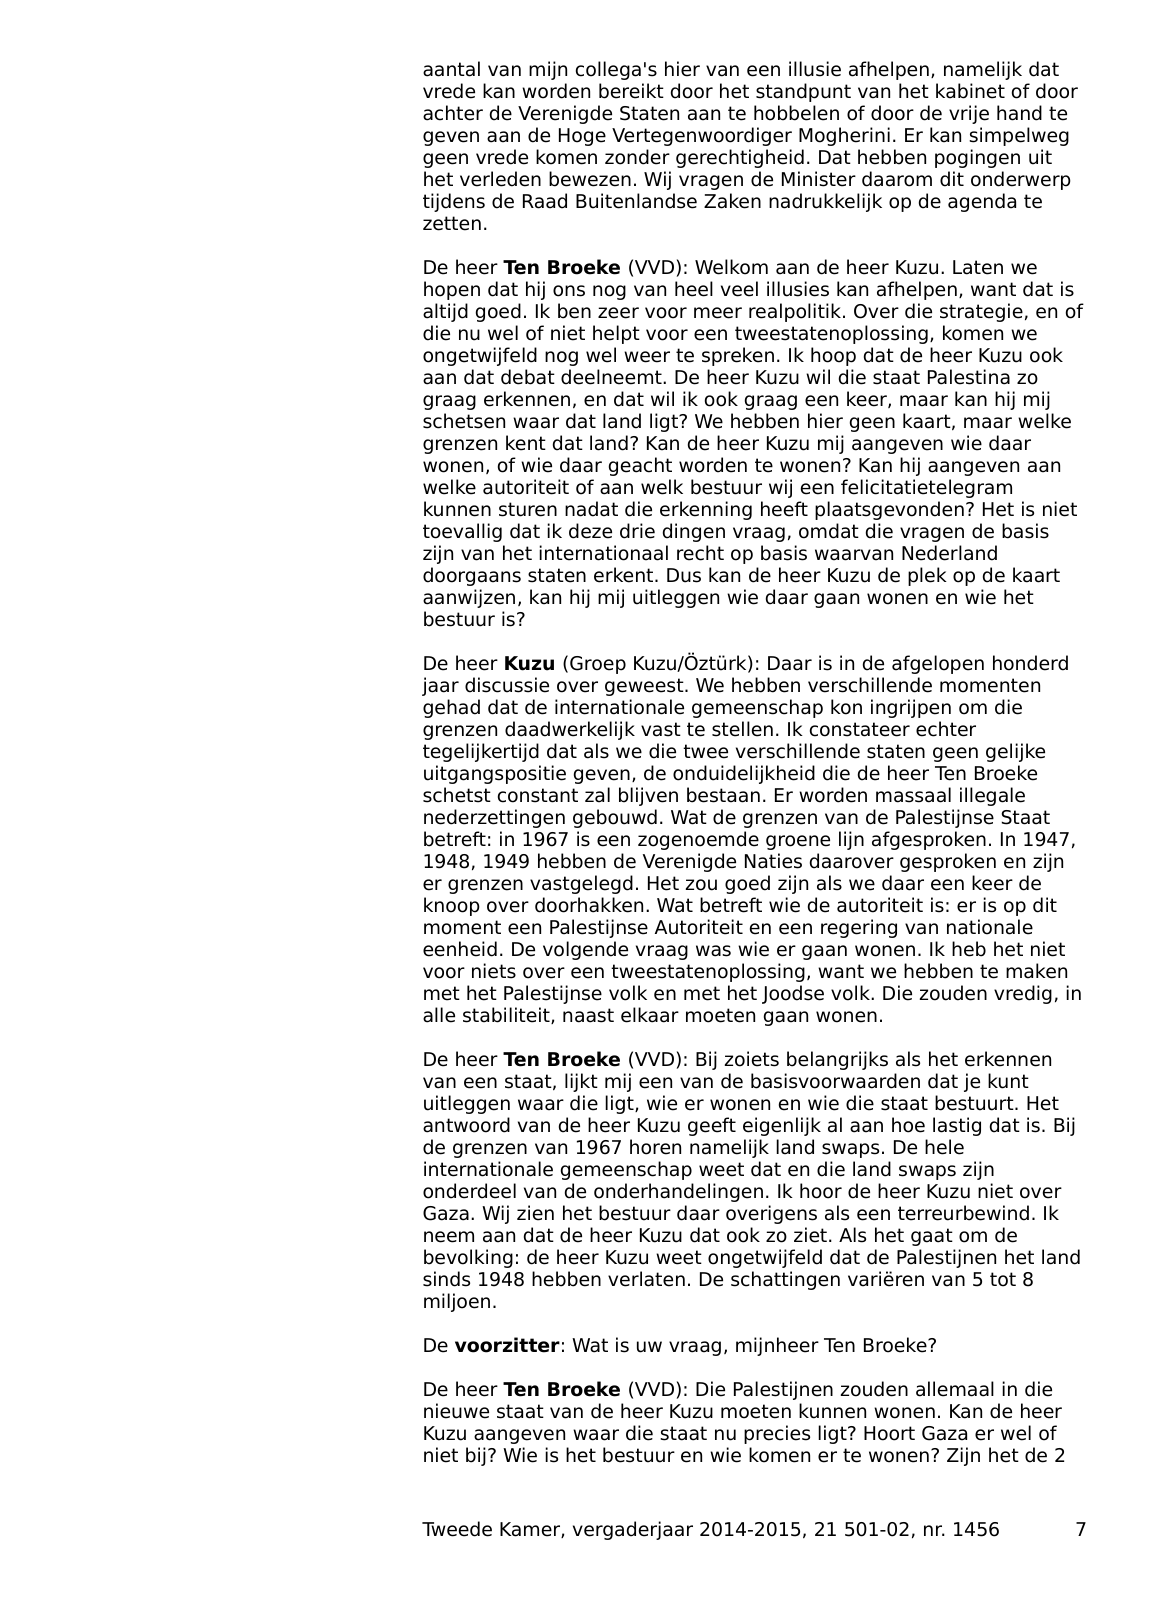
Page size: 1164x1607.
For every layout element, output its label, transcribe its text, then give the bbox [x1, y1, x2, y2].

text De heer Ten Broeke (VVD): Die Palestijnen zouden allemaal in die nieuwe staat van de heer Kuzu moeten kunnen wonen. Kan de heer Kuzu aangeven waar die staat nu precies ligt? Hoort Gaza er wel of niet bij? Wie is het bestuur en wie komen er te wonen? Zijn het de 2 [422, 1379, 1087, 1467]
text De heer Ten Broeke (VVD): Bij zoiets belangrijks als het erkennen van een staat, lijkt mij een van de basisvoorwaarden dat je kunt uitleggen waar die ligt, wie er wonen en wie die staat bestuurt. Het antwoord van de heer Kuzu geeft eigenlijk al aan hoe lastig dat is. Bij de grenzen van 1967 horen namelijk land swaps. De hele internationale gemeenschap weet dat en die land swaps zijn onderdeel van de onderhandelingen. Ik hoor de heer Kuzu niet over Gaza. Wij zien het bestuur daar overigens als een terreurbewind. Ik neem aan dat de heer Kuzu dat ook zo ziet. Als het gaat om de bevolking: de heer Kuzu weet ongetwijfeld dat de Palestijnen het land sinds 1948 hebben verlaten. De schattingen variëren van 5 tot 8 miljoen. [422, 1049, 1087, 1312]
text aantal van mijn collega's hier van een illusie afhelpen, namelijk dat vrede kan worden bereikt door het standpunt van het kabinet of door achter de Verenigde Staten aan te hobbelen of door de vrije hand te geven aan de Hoge Vertegenwoordiger Mogherini. Er kan simpelweg geen vrede komen zonder gerechtigheid. Dat hebben pogingen uit het verleden bewezen. Wij vragen de Minister daarom dit onderwerp tijdens de Raad Buitenlandse Zaken nadrukkelijk op de agenda te zetten. [422, 59, 1087, 235]
text De voorzitter: Wat is uw vraag, mijnheer Ten Broeke? [422, 1335, 1087, 1357]
text De heer Ten Broeke (VVD): Welkom aan de heer Kuzu. Laten we hopen dat hij ons nog van heel veel illusies kan afhelpen, want dat is altijd goed. Ik ben zeer voor meer realpolitik. Over die strategie, en of die nu wel of niet helpt voor een tweestatenoplossing, komen we ongetwijfeld nog wel weer te spreken. Ik hoop dat de heer Kuzu ook aan dat debat deelneemt. De heer Kuzu wil die staat Palestina zo graag erkennen, en dat wil ik ook graag een keer, maar kan hij mij schetsen waar dat land ligt? We hebben hier geen kaart, maar welke grenzen kent dat land? Kan de heer Kuzu mij aangeven wie daar wonen, of wie daar geacht worden te wonen? Kan hij aangeven aan welke autoriteit of aan welk bestuur wij een felicitatietelegram kunnen sturen nadat die erkenning heeft plaatsgevonden? Het is niet toevallig dat ik deze drie dingen vraag, omdat die vragen de basis zijn van het internationaal recht op basis waarvan Nederland doorgaans staten erkent. Dus kan de heer Kuzu de plek op de kaart aanwijzen, kan hij mij uitleggen wie daar gaan wonen en wie het bestuur is? [422, 257, 1087, 631]
text De heer Kuzu (Groep Kuzu/Öztürk): Daar is in de afgelopen honderd jaar discussie over geweest. We hebben verschillende momenten gehad dat de internationale gemeenschap kon ingrijpen om die grenzen daadwerkelijk vast te stellen. Ik constateer echter tegelijkertijd dat als we die twee verschillende staten geen gelijke uitgangspositie geven, de onduidelijkheid die de heer Ten Broeke schetst constant zal blijven bestaan. Er worden massaal illegale nederzettingen gebouwd. Wat de grenzen van de Palestijnse Staat betreft: in 1967 is een zogenoemde groene lijn afgesproken. In 1947, 1948, 1949 hebben de Verenigde Naties daarover gesproken en zijn er grenzen vastgelegd. Het zou goed zijn als we daar een keer de knoop over doorhakken. Wat betreft wie de autoriteit is: er is op dit moment een Palestijnse Autoriteit en een regering van nationale eenheid. De volgende vraag was wie er gaan wonen. Ik heb het niet voor niets over een tweestatenoplossing, want we hebben te maken met het Palestijnse volk en met het Joodse volk. Die zouden vredig, in alle stabiliteit, naast elkaar moeten gaan wonen. [422, 653, 1087, 1027]
